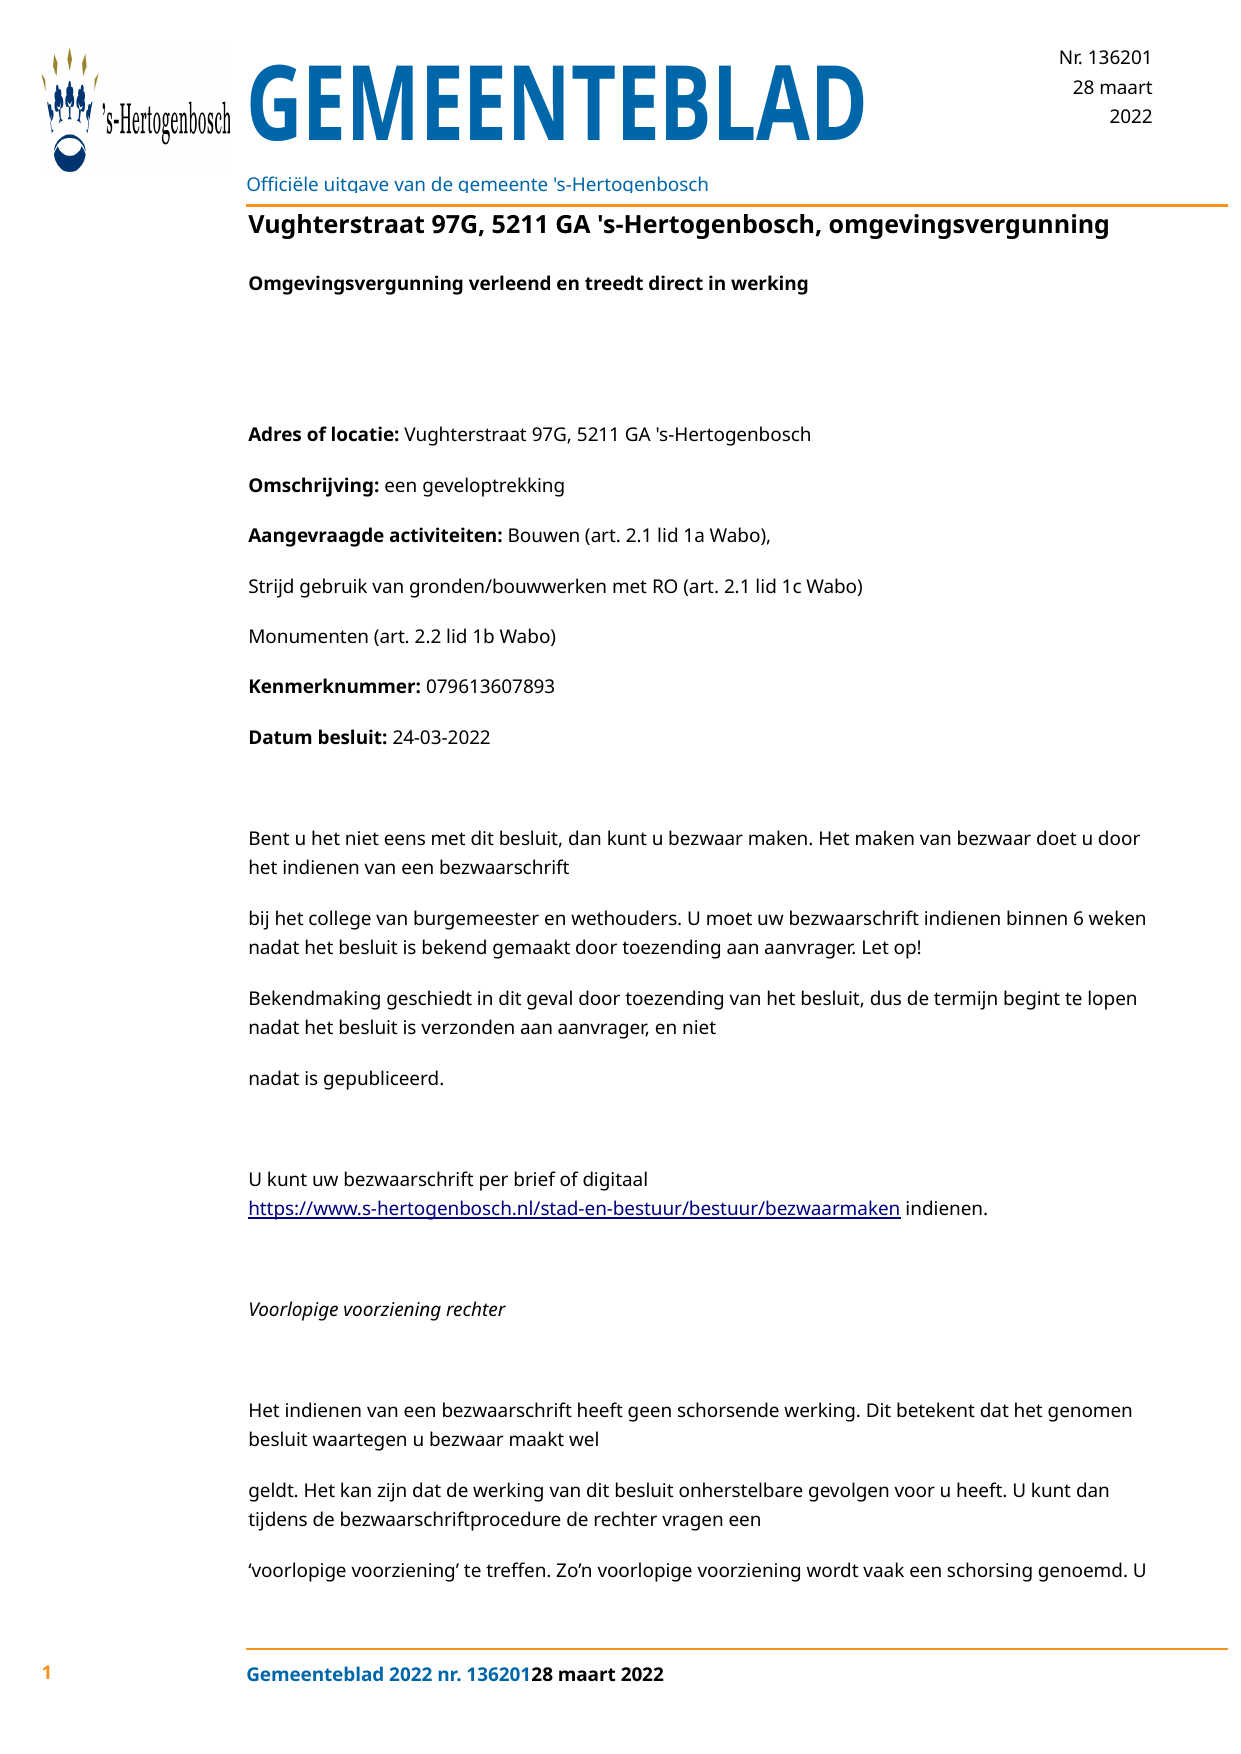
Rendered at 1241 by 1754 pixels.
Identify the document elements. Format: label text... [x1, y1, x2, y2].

text nadat is gepubliceerd. [248, 1065, 1152, 1091]
text ‘voorlopige voorziening’ te treffen. Zo’n voorlopige voorziening wordt vaak een schorsing genoemd. U [248, 1557, 1152, 1583]
picture [41, 47, 231, 172]
text bij het college van burgemeester en wethouders. U moet uw bezwaarschrift indienen binnen 6 weken nadat het besluit is bekend gemaakt door toezending aan aanvrager. Let op! [248, 905, 1152, 960]
text Het indienen van een bezwaarschrift heeft geen schorsende werking. Dit betekent dat het genomen besluit waartegen u bezwaar maakt wel [248, 1397, 1152, 1452]
text Adres of locatie: Vughterstraat 97G, 5211 GA 's-Hertogenbosch [248, 422, 1152, 447]
text Monumenten (art. 2.2 lid 1b Wabo) [248, 623, 1152, 649]
text Voorlopige voorziening rechter [248, 1296, 1152, 1322]
text Kenmerknummer: 079613607893 [248, 674, 1152, 699]
text geldt. Het kan zijn dat de werking van dit besluit onherstelbare gevolgen voor u heeft. U kunt dan tijdens de bezwaarschriftprocedure de rechter vragen een [248, 1477, 1152, 1532]
text Omgevingsvergunning verleend en treedt direct in werking [248, 270, 1152, 296]
text Omschrijving: een geveloptrekking [248, 472, 1152, 498]
text Datum besluit: 24-03-2022 [248, 724, 1152, 750]
text Vughterstraat 97G, 5211 GA 's-Hertogenbosch, omgevingsvergunning [248, 207, 1152, 241]
text Bekendmaking geschiedt in dit geval door toezending van het besluit, dus de termijn begint te lopen nadat het besluit is verzonden aan aanvrager, en niet [248, 985, 1152, 1040]
text Strijd gebruik van gronden/bouwwerken met RO (art. 2.1 lid 1c Wabo) [248, 573, 1152, 598]
text Aangevraagde activiteiten: Bouwen (art. 2.1 lid 1a Wabo), [248, 522, 1152, 548]
text Bent u het niet eens met dit besluit, dan kunt u bezwaar maken. Het maken van bezwaar doet u door het indienen van een bezwaarschrift [248, 825, 1152, 880]
text U kunt uw bezwaarschrift per brief of digitaal https://www.s-hertogenbosch.nl/stad-en-bestuur/bestuur/bezwaarmaken indienen. [248, 1166, 1152, 1221]
